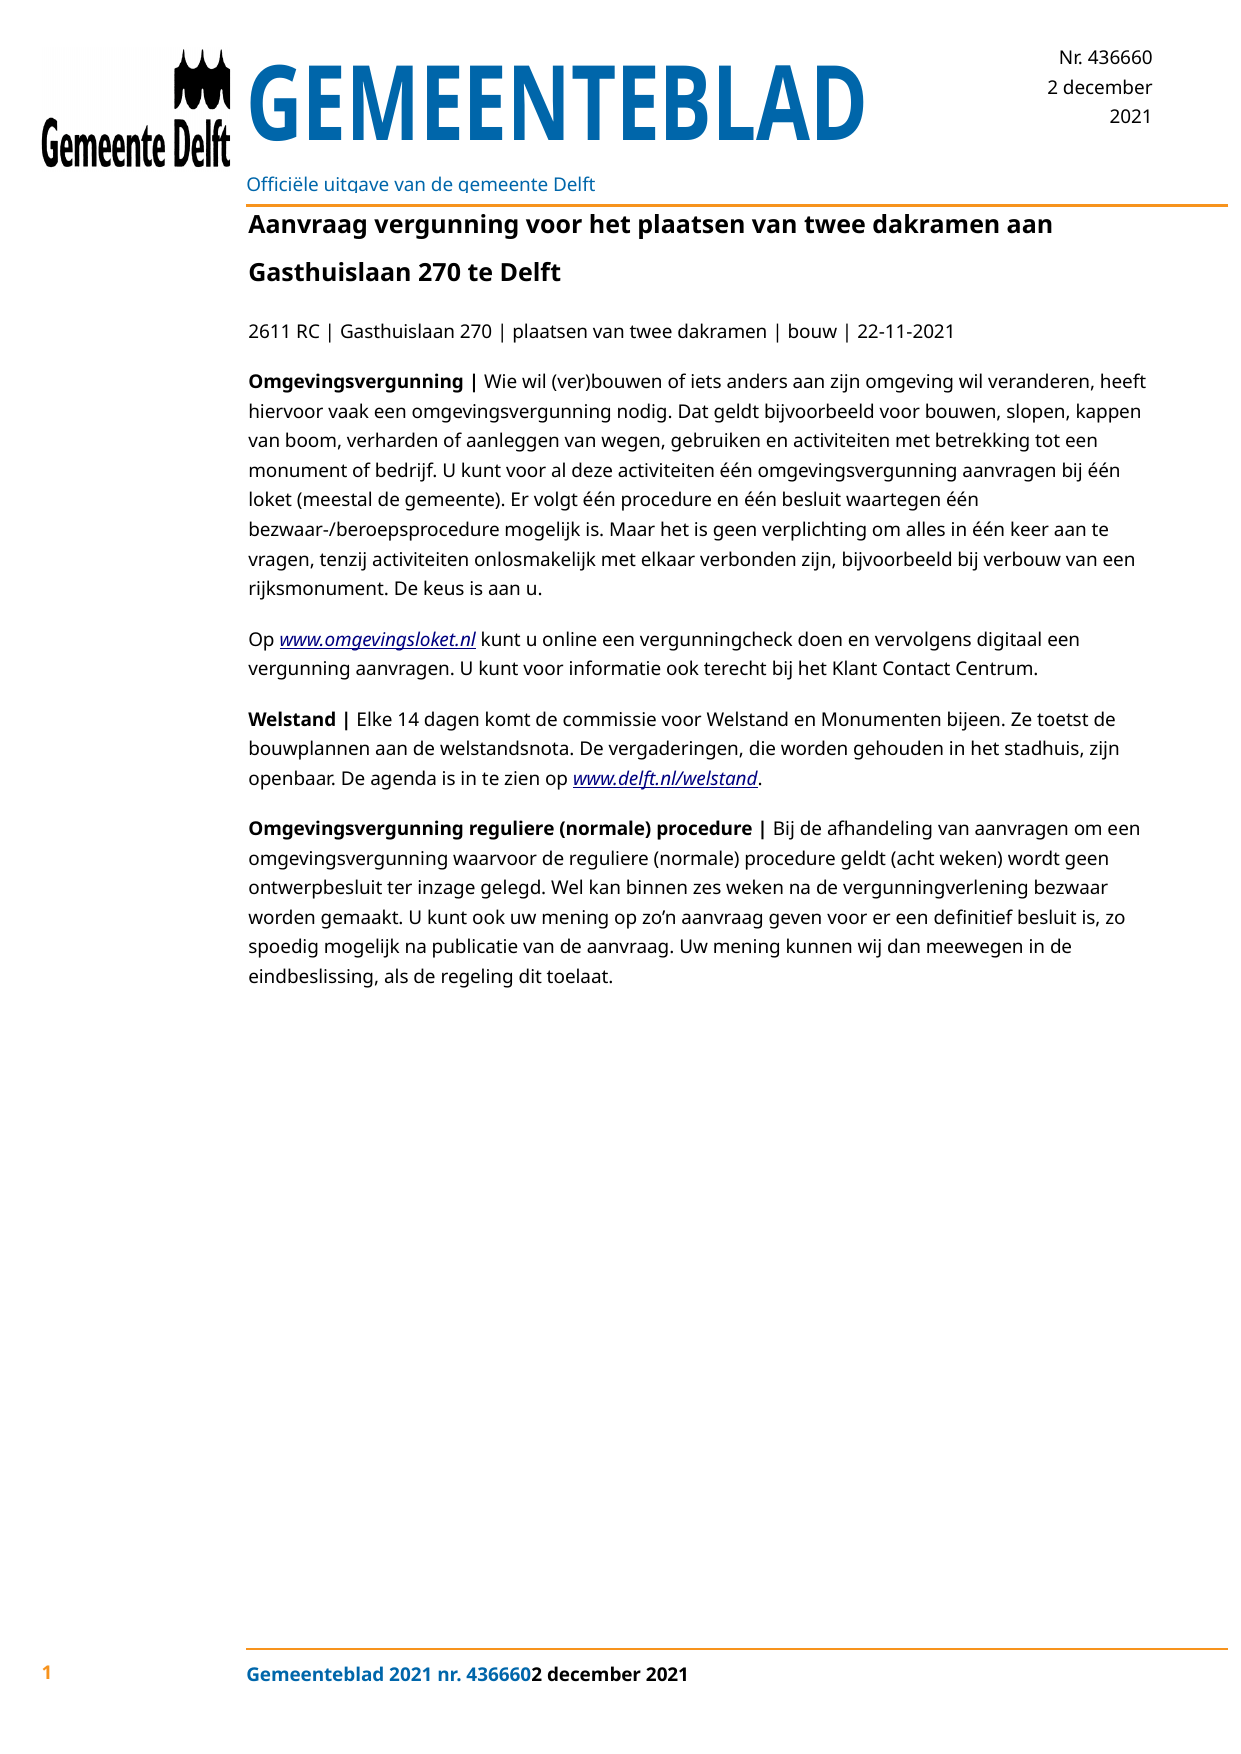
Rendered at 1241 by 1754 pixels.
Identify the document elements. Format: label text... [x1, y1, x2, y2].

text Omgevingsvergunning reguliere (normale) procedure | Bij de afhandeling van aanvragen om een omgevingsvergunning waarvoor de reguliere (normale) procedure geldt (acht weken) wordt geen ontwerpbesluit ter inzage gelegd. Wel kan binnen zes weken na de vergunningverlening bezwaar worden gemaakt. U kunt ook uw mening op zo’n aanvraag geven voor er een definitief besluit is, zo spoedig mogelijk na publicatie van de aanvraag. Uw mening kunnen wij dan meewegen in de eindbeslissing, als de regeling dit toelaat. [248, 815, 1152, 989]
text Op www.omgevingsloket.nl kunt u online een vergunningcheck doen en vervolgens digitaal een vergunning aanvragen. U kunt voor informatie ook terecht bij het Klant Contact Centrum. [248, 626, 1152, 681]
picture [41, 47, 231, 172]
text 2611 RC | Gasthuislaan 270 | plaatsen van twee dakramen | bouw | 22-11-2021 [248, 318, 1152, 344]
text Aanvraag vergunning voor het plaatsen van twee dakramen aan Gasthuislaan 270 te Delft [248, 207, 1152, 288]
text Welstand | Elke 14 dagen komt de commissie voor Welstand en Monumenten bijeen. Ze toetst de bouwplannen aan de welstandsnota. De vergaderingen, die worden gehouden in het stadhuis, zijn openbaar. De agenda is in te zien op www.delft.nl/welstand. [248, 706, 1152, 791]
text Omgevingsvergunning | Wie wil (ver)bouwen of iets anders aan zijn omgeving wil veranderen, heeft hiervoor vaak een omgevingsvergunning nodig. Dat geldt bijvoorbeeld voor bouwen, slopen, kappen van boom, verharden of aanleggen van wegen, gebruiken en activiteiten met betrekking tot een monument of bedrijf. U kunt voor al deze activiteiten één omgevingsvergunning aanvragen bij één loket (meestal de gemeente). Er volgt één procedure en één besluit waartegen één bezwaar-/beroepsprocedure mogelijk is. Maar het is geen verplichting om alles in één keer aan te vragen, tenzij activiteiten onlosmakelijk met elkaar verbonden zijn, bijvoorbeeld bij verbouw van een rijksmonument. De keus is aan u. [248, 368, 1152, 601]
